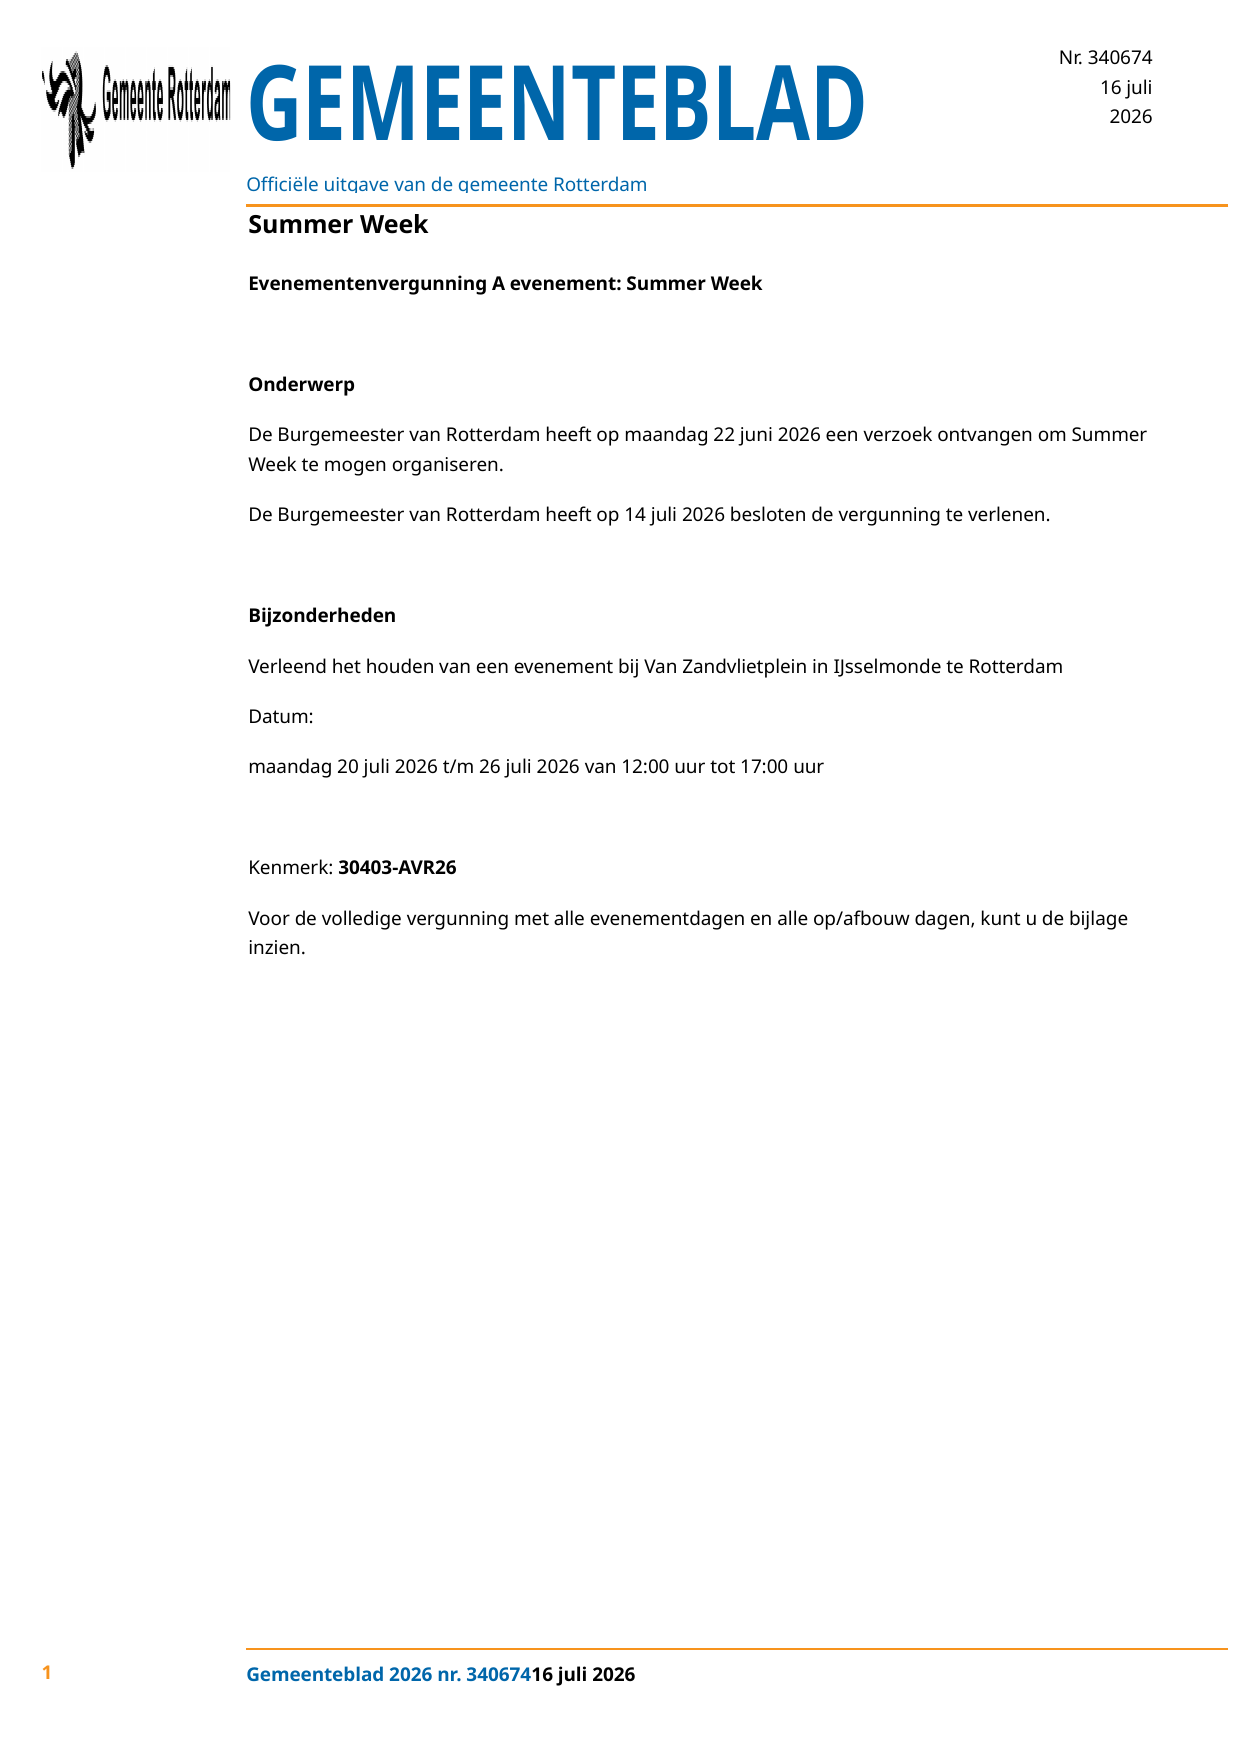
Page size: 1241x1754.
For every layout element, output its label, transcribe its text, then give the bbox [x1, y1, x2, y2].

text Verleend het houden van een evenement bij Van Zandvlietplein in IJsselmonde te Rotterdam [248, 653, 1152, 678]
text Voor de volledige vergunning met alle evenementdagen en alle op/afbouw dagen, kunt u de bijlage inzien. [248, 905, 1152, 960]
picture [41, 47, 231, 172]
text Bijzonderheden [248, 602, 1152, 628]
text Evenementenvergunning A evenement: Summer Week [248, 270, 1152, 296]
text Kenmerk: 30403-AVR26 [248, 854, 1152, 880]
text De Burgemeester van Rotterdam heeft op 14 juli 2026 besloten de vergunning te verlenen. [248, 502, 1152, 527]
text maandag 20 juli 2026 t/m 26 juli 2026 van 12:00 uur tot 17:00 uur [248, 754, 1152, 779]
text Onderwerp [248, 371, 1152, 397]
text De Burgemeester van Rotterdam heeft op maandag 22 juni 2026 een verzoek ontvangen om Summer Week te mogen organiseren. [248, 422, 1152, 477]
text Summer Week [248, 207, 1152, 241]
text Datum: [248, 703, 1152, 729]
